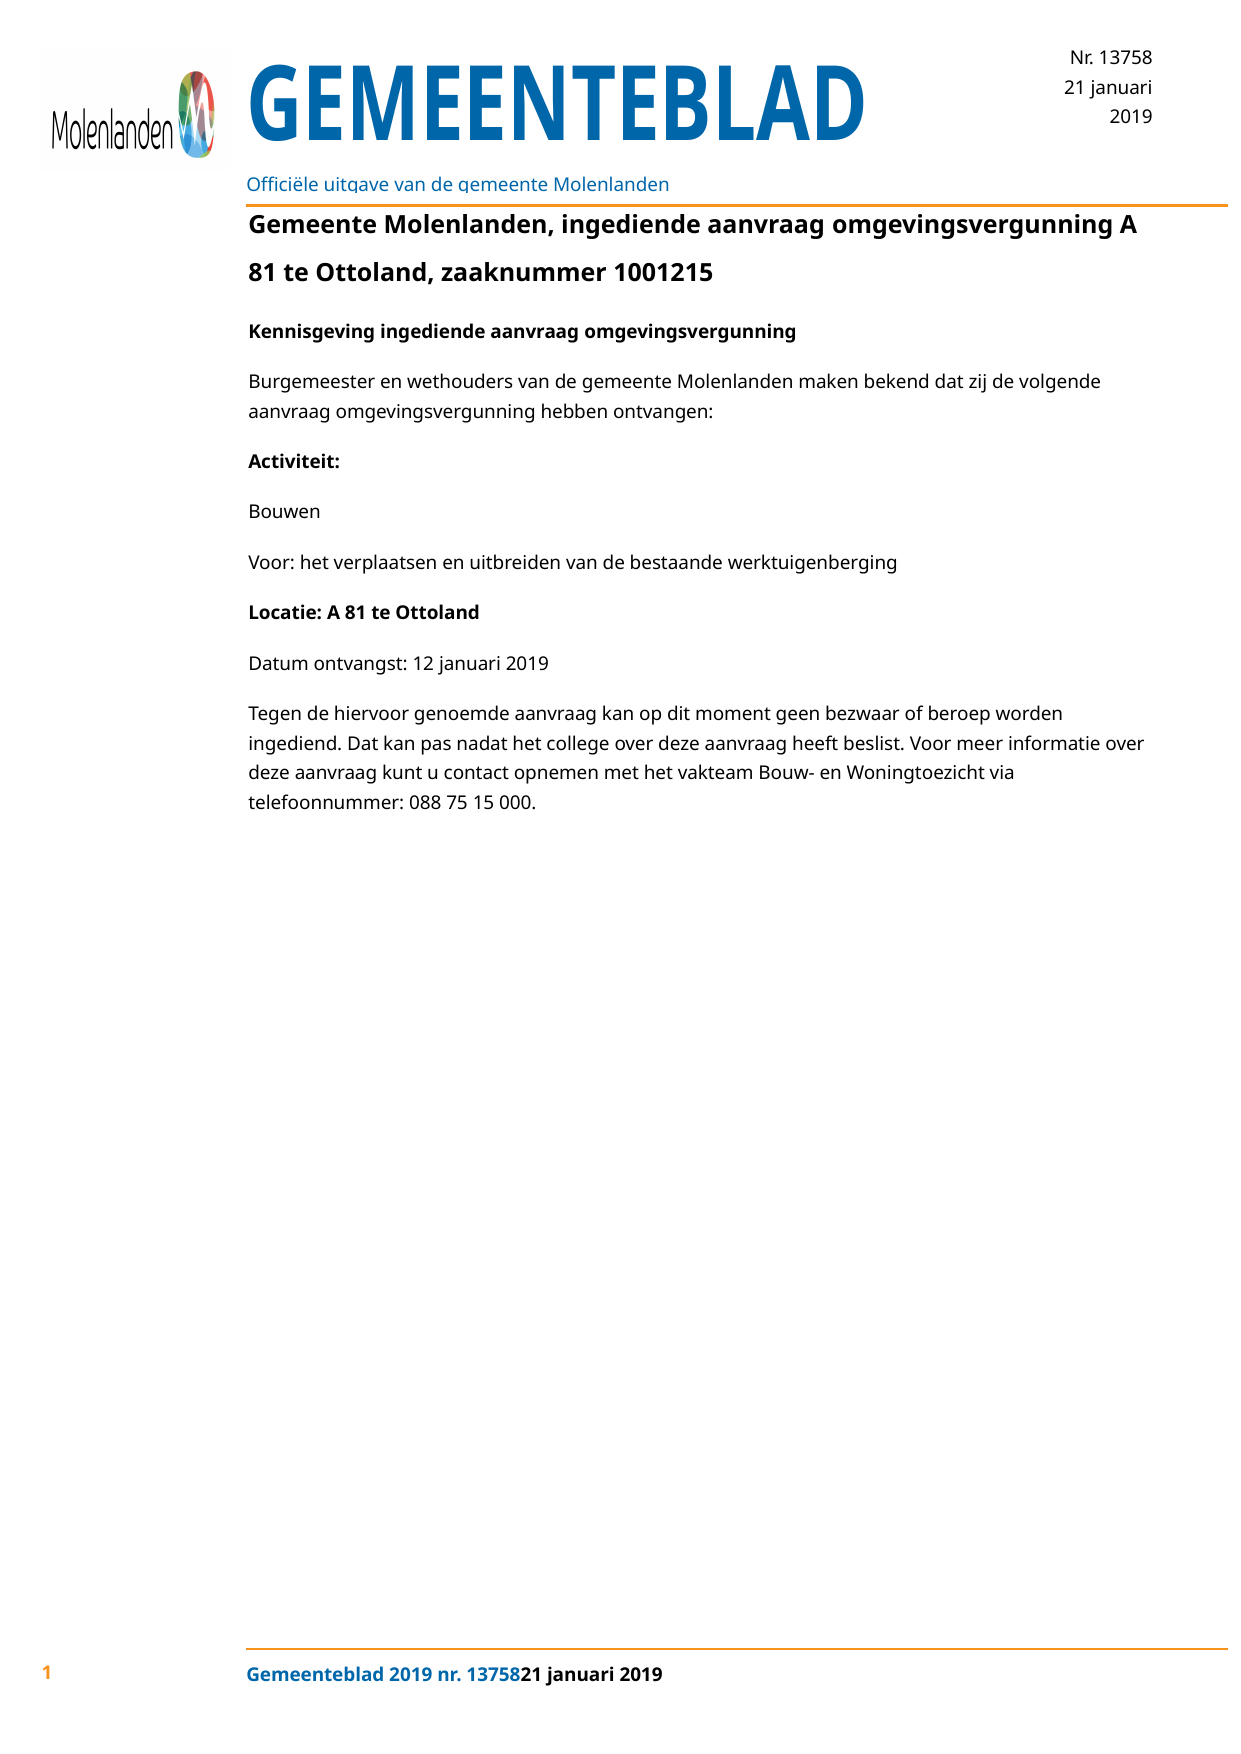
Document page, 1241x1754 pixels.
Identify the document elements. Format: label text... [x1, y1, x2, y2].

text Tegen de hiervoor genoemde aanvraag kan op dit moment geen bezwaar of beroep worden ingediend. Dat kan pas nadat het college over deze aanvraag heeft beslist. Voor meer informatie over deze aanvraag kunt u contact opnemen met het vakteam Bouw- en Woningtoezicht via telefoonnummer: 088 75 15 000. [248, 700, 1152, 815]
text Burgemeester en wethouders van de gemeente Molenlanden maken bekend dat zij de volgende aanvraag omgevingsvergunning hebben ontvangen: [248, 368, 1152, 424]
text Gemeente Molenlanden, ingediende aanvraag omgevingsvergunning A 81 te Ottoland, zaaknummer 1001215 [248, 207, 1152, 288]
text Datum ontvangst: 12 januari 2019 [248, 650, 1152, 676]
text Activiteit: [248, 448, 1152, 474]
text Locatie: A 81 te Ottoland [248, 599, 1152, 625]
text Voor: het verplaatsen en uitbreiden van de bestaande werktuigenberging [248, 549, 1152, 575]
picture [41, 47, 231, 172]
text Bouwen [248, 499, 1152, 524]
text Kennisgeving ingediende aanvraag omgevingsvergunning [248, 318, 1152, 344]
